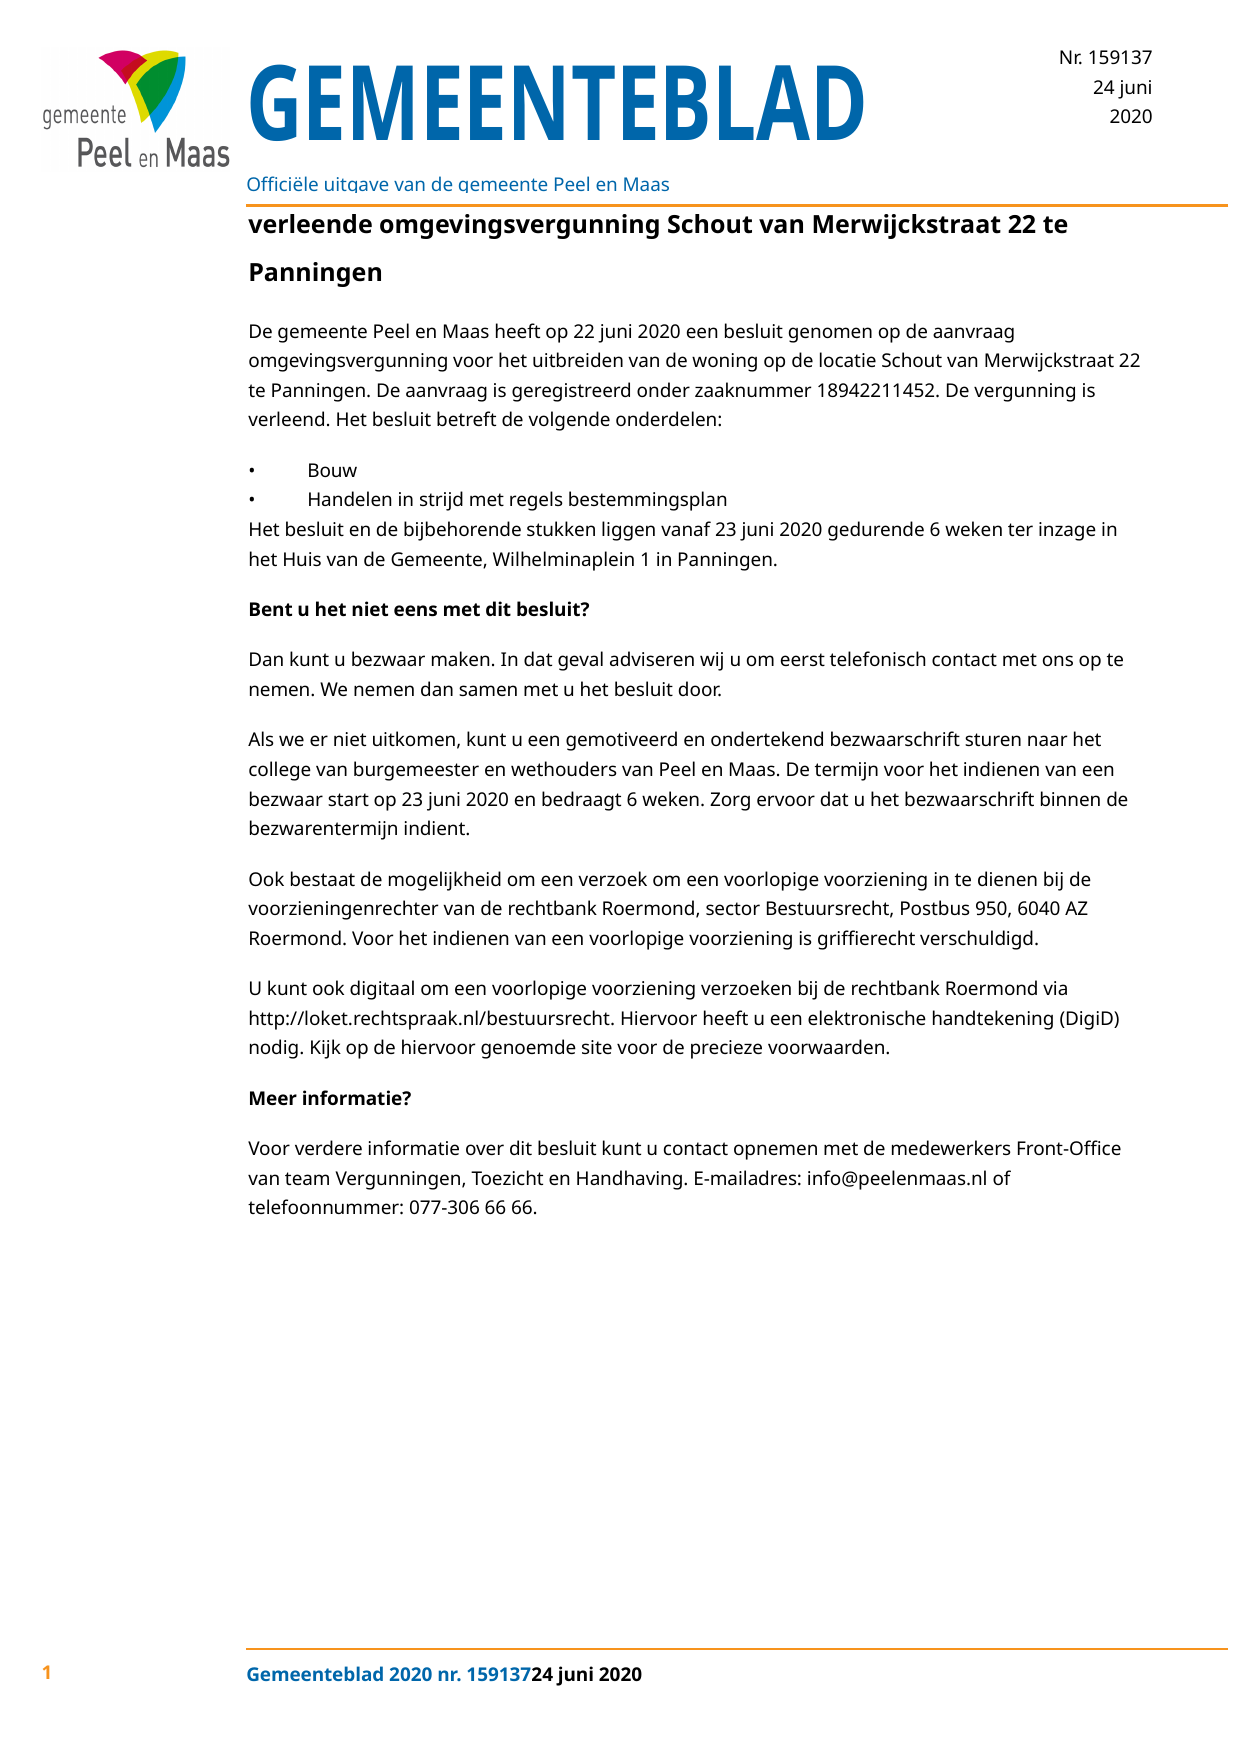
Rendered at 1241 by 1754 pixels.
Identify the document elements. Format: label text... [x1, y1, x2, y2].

text Dan kunt u bezwaar maken. In dat geval adviseren wij u om eerst telefonisch contact met ons op te nemen. We nemen dan samen met u het besluit door. [248, 647, 1152, 702]
list Bouw [248, 457, 1152, 483]
text Voor verdere informatie over dit besluit kunt u contact opnemen met de medewerkers Front-Office van team Vergunningen, Toezicht en Handhaving. E-mailadres: info@peelenmaas.nl of telefoonnummer: 077-306 66 66. [248, 1135, 1152, 1220]
text Bent u het niet eens met dit besluit? [248, 596, 1152, 622]
text De gemeente Peel en Maas heeft op 22 juni 2020 een besluit genomen op de aanvraag omgevingsvergunning voor het uitbreiden van de woning op de locatie Schout van Merwijckstraat 22 te Panningen. De aanvraag is geregistreerd onder zaaknummer 18942211452. De vergunning is verleend. Het besluit betreft de volgende onderdelen: [248, 318, 1152, 432]
text Het besluit en de bijbehorende stukken liggen vanaf 23 juni 2020 gedurende 6 weken ter inzage in het Huis van de Gemeente, Wilhelminaplein 1 in Panningen. [248, 516, 1152, 572]
text Meer informatie? [248, 1085, 1152, 1111]
text verleende omgevingsvergunning Schout van Merwijckstraat 22 te Panningen [248, 207, 1152, 288]
text U kunt ook digitaal om een voorlopige voorziening verzoeken bij de rechtbank Roermond via http://loket.rechtspraak.nl/bestuursrecht. Hiervoor heeft u een elektronische handtekening (DigiD) nodig. Kijk op de hiervoor genoemde site voor de precieze voorwaarden. [248, 975, 1152, 1060]
list Handelen in strijd met regels bestemmingsplan [248, 487, 1152, 512]
picture [41, 47, 231, 172]
text Als we er niet uitkomen, kunt u een gemotiveerd en ondertekend bezwaarschrift sturen naar het college van burgemeester en wethouders van Peel en Maas. De termijn voor het indienen van een bezwaar start op 23 juni 2020 en bedraagt 6 weken. Zorg ervoor dat u het bezwaarschrift binnen de bezwarentermijn indient. [248, 727, 1152, 841]
text Ook bestaat de mogelijkheid om een verzoek om een voorlopige voorziening in te dienen bij de voorzieningenrechter van de rechtbank Roermond, sector Bestuursrecht, Postbus 950, 6040 AZ Roermond. Voor het indienen van een voorlopige voorziening is griffierecht verschuldigd. [248, 866, 1152, 951]
